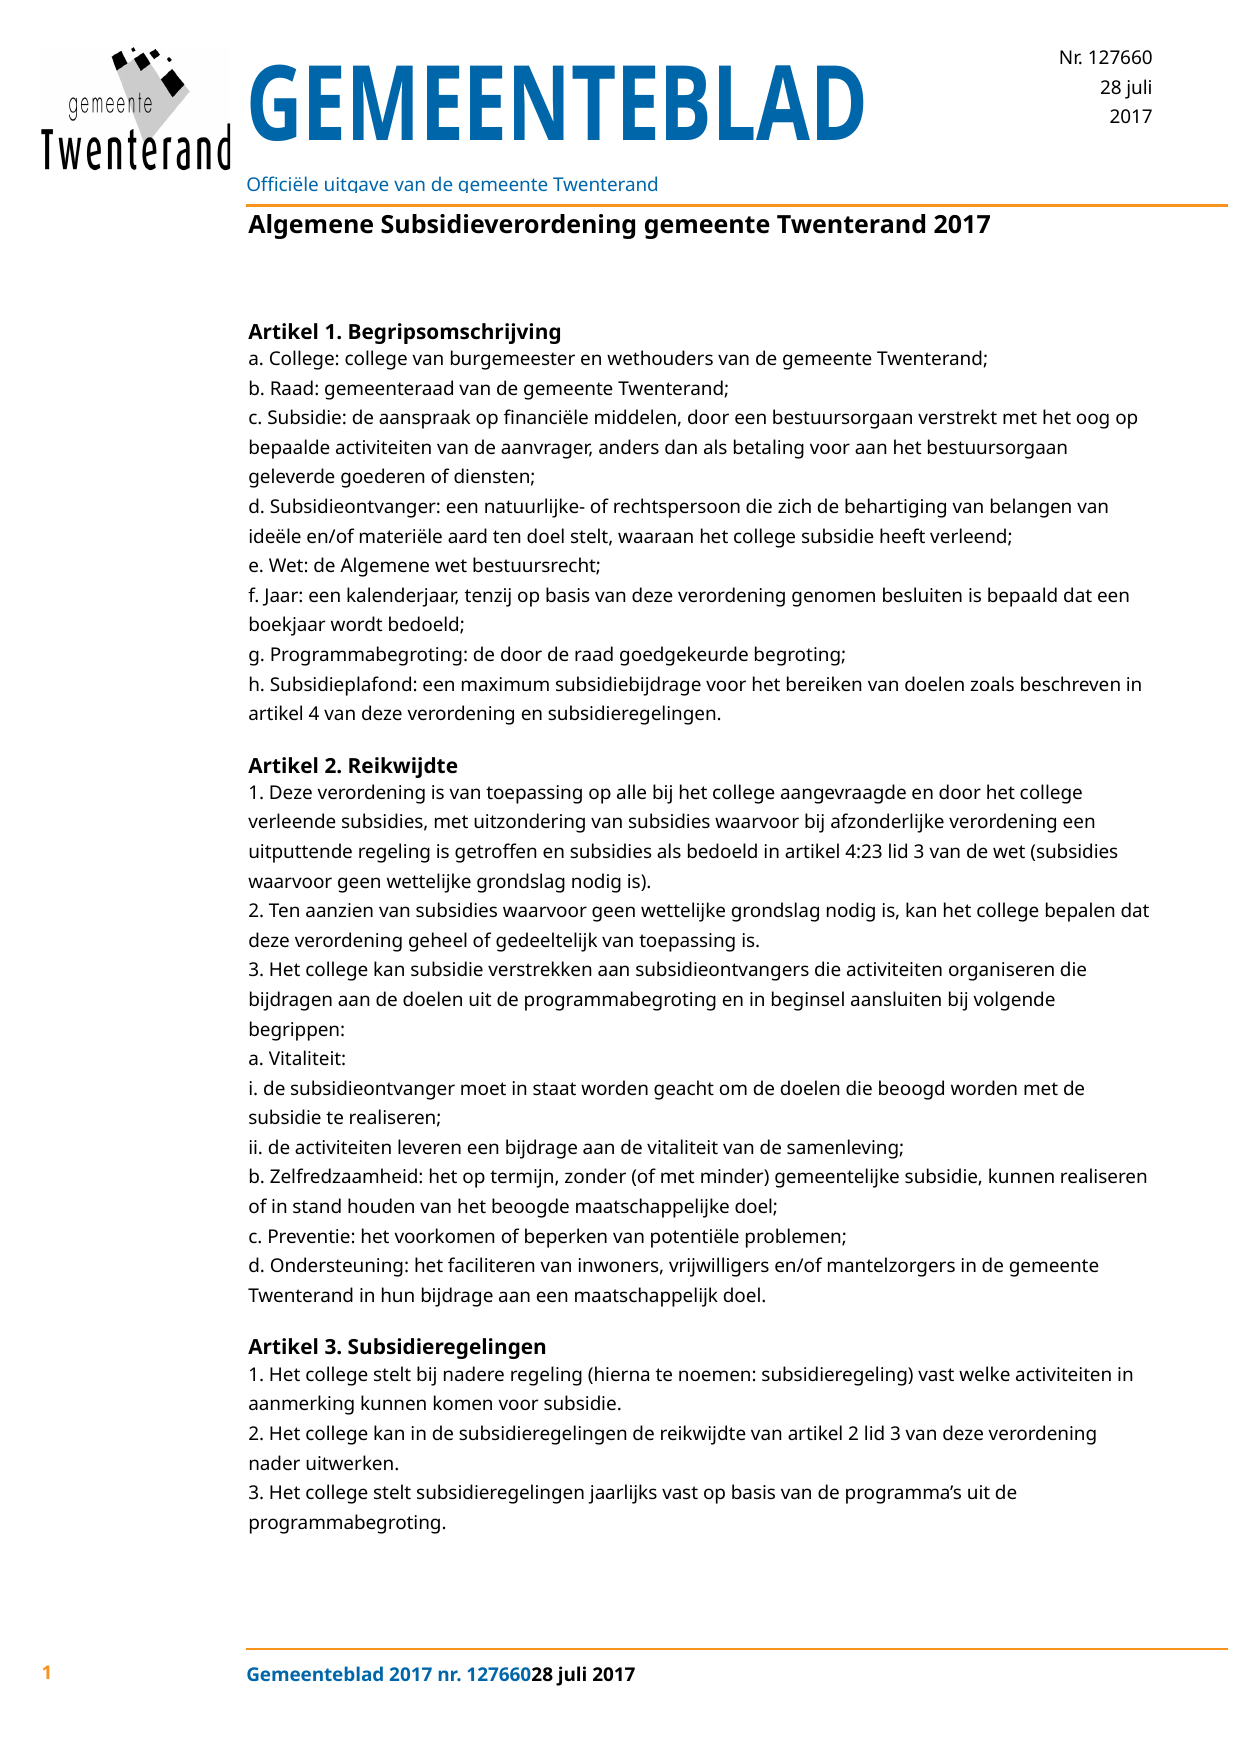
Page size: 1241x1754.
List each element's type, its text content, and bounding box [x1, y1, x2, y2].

text 1. Het college stelt bij nadere regeling (hierna te noemen: subsidieregeling) vast welke activiteiten in aanmerking kunnen komen voor subsidie. [248, 1361, 1152, 1416]
text c. Subsidie: de aanspraak op financiële middelen, door een bestuursorgaan verstrekt met het oog op bepaalde activiteiten van de aanvrager, anders dan als betaling voor aan het bestuursorgaan geleverde goederen of diensten; [248, 404, 1152, 489]
text ii. de activiteiten leveren een bijdrage aan de vitaliteit van de samenleving; [248, 1134, 1152, 1160]
text d. Ondersteuning: het faciliteren van inwoners, vrijwilligers en/of mantelzorgers in de gemeente Twenterand in hun bijdrage aan een maatschappelijk doel. [248, 1252, 1152, 1308]
text Algemene Subsidieverordening gemeente Twenterand 2017 [248, 207, 1152, 241]
text Artikel 2. Reikwijdte [248, 751, 1152, 779]
text b. Zelfredzaamheid: het op termijn, zonder (of met minder) gemeentelijke subsidie, kunnen realiseren of in stand houden van het beoogde maatschappelijke doel; [248, 1164, 1152, 1219]
text 2. Ten aanzien van subsidies waarvoor geen wettelijke grondslag nodig is, kan het college bepalen dat deze verordening geheel of gedeeltelijk van toepassing is. [248, 897, 1152, 953]
text g. Programmabegroting: de door de raad goedgekeurde begroting; [248, 641, 1152, 667]
text 3. Het college kan subsidie verstrekken aan subsidieontvangers die activiteiten organiseren die bijdragen aan de doelen uit de programmabegroting en in beginsel aansluiten bij volgende begrippen: [248, 957, 1152, 1042]
text 3. Het college stelt subsidieregelingen jaarlijks vast op basis van de programma’s uit de programmabegroting. [248, 1479, 1152, 1534]
text 2. Het college kan in de subsidieregelingen de reikwijdte van artikel 2 lid 3 van deze verordening nader uitwerken. [248, 1420, 1152, 1475]
text e. Wet: de Algemene wet bestuursrecht; [248, 552, 1152, 578]
text i. de subsidieontvanger moet in staat worden geacht om de doelen die beoogd worden met de subsidie te realiseren; [248, 1075, 1152, 1130]
text 1. Deze verordening is van toepassing op alle bij het college aangevraagde en door het college verleende subsidies, met uitzondering van subsidies waarvoor bij afzonderlijke verordening een uitputtende regeling is getroffen en subsidies als bedoeld in artikel 4:23 lid 3 van de wet (subsidies waarvoor geen wettelijke grondslag nodig is). [248, 779, 1152, 894]
text Artikel 1. Begripsomschrijving [248, 317, 1152, 345]
text h. Subsidieplafond: een maximum subsidiebijdrage voor het bereiken van doelen zoals beschreven in artikel 4 van deze verordening en subsidieregelingen. [248, 671, 1152, 726]
text a. College: college van burgemeester en wethouders van de gemeente Twenterand; [248, 345, 1152, 371]
text a. Vitaliteit: [248, 1045, 1152, 1071]
text c. Preventie: het voorkomen of beperken van potentiële problemen; [248, 1223, 1152, 1249]
text d. Subsidieontvanger: een natuurlijke- of rechtspersoon die zich de behartiging van belangen van ideële en/of materiële aard ten doel stelt, waaraan het college subsidie heeft verleend; [248, 493, 1152, 548]
picture [41, 47, 231, 172]
text b. Raad: gemeenteraad van de gemeente Twenterand; [248, 375, 1152, 401]
text Artikel 3. Subsidieregelingen [248, 1332, 1152, 1361]
text f. Jaar: een kalenderjaar, tenzij op basis van deze verordening genomen besluiten is bepaald dat een boekjaar wordt bedoeld; [248, 582, 1152, 637]
